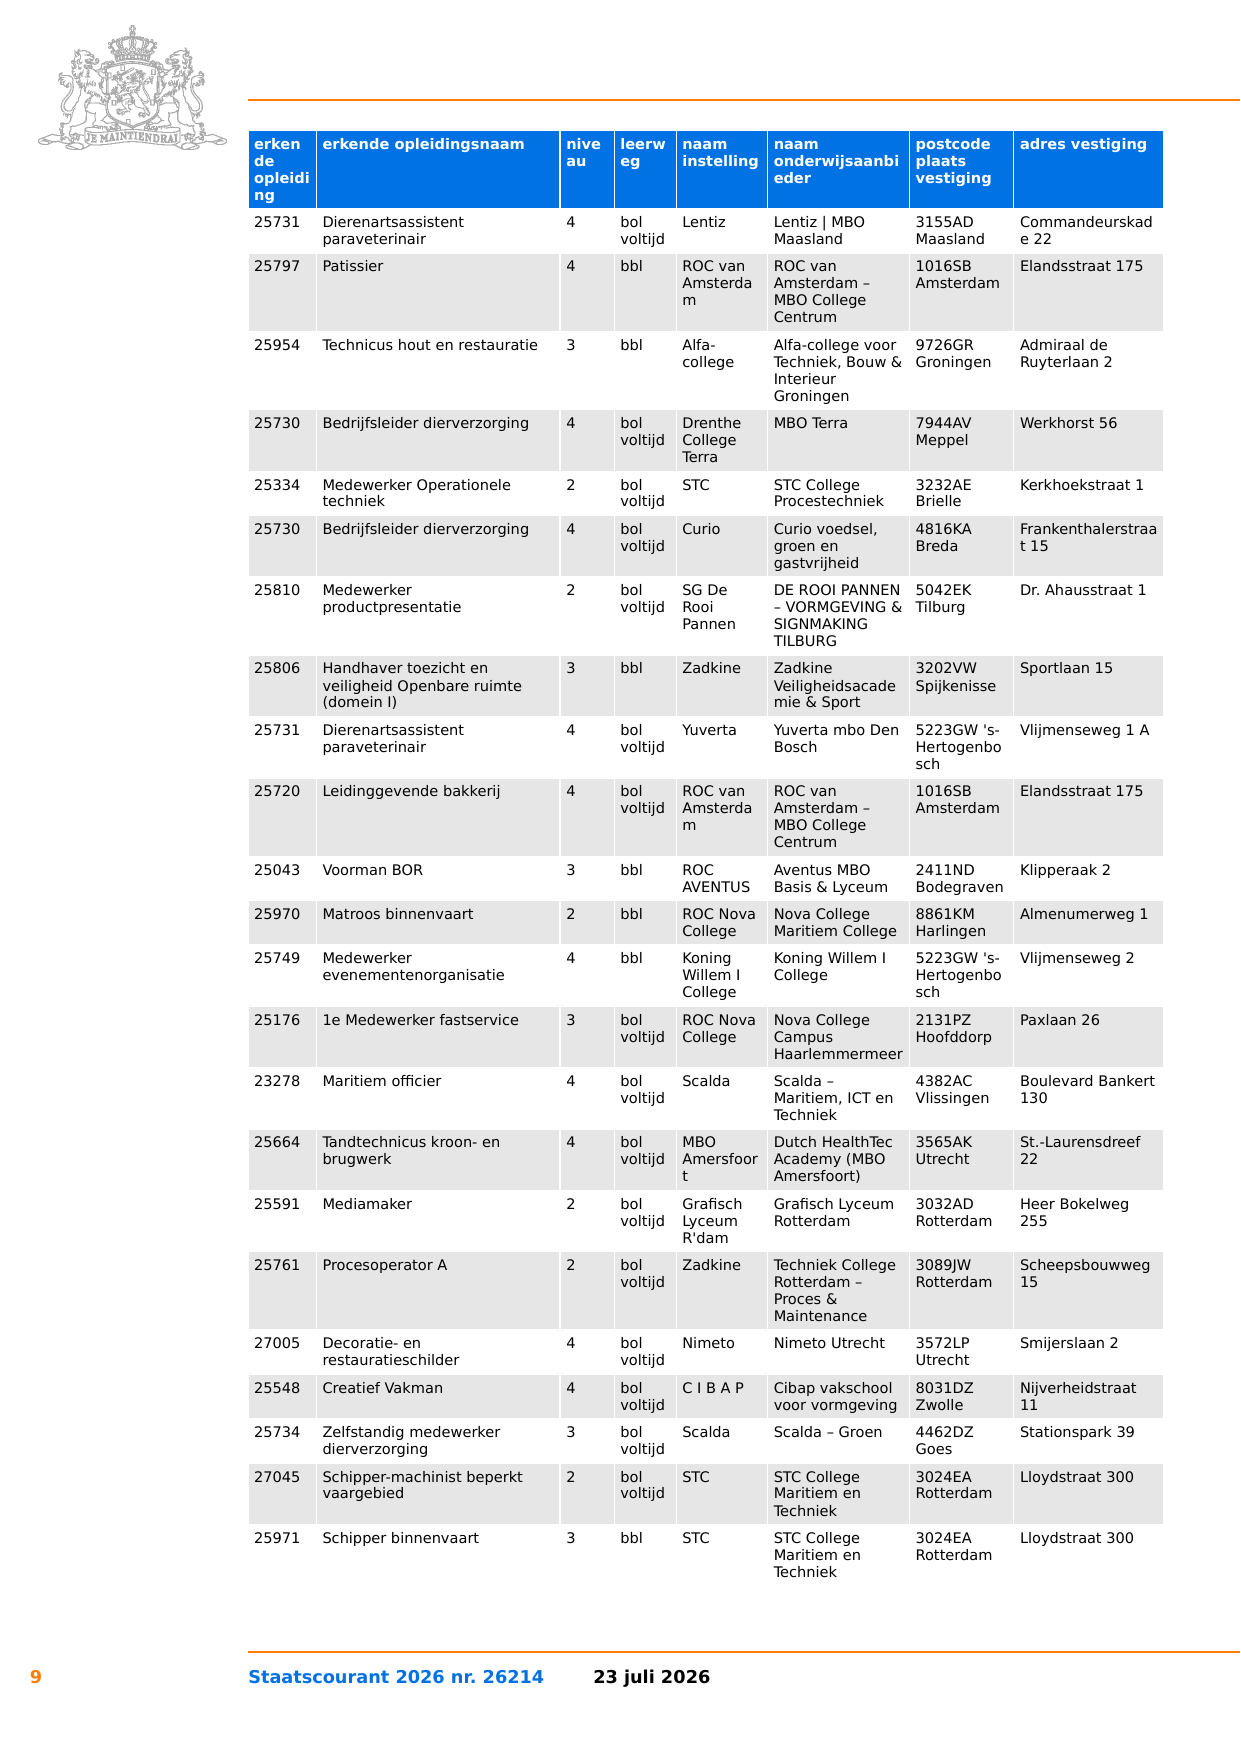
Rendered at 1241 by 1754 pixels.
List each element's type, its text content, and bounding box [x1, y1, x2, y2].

table_cell Drenthe College Terra [677, 410, 767, 471]
table_cell bol voltijd [615, 1252, 676, 1329]
table_cell 25797 [249, 254, 316, 331]
table_cell 25734 [249, 1419, 316, 1463]
table_cell 2 [561, 472, 614, 515]
table_cell 2 [561, 578, 614, 655]
table_cell 1e Medewerker fastservice [317, 1007, 559, 1067]
table_cell Commandeurskade 22 [1014, 209, 1163, 253]
table_cell 25720 [249, 779, 316, 856]
table_cell bbl [615, 656, 676, 716]
table_cell 25971 [249, 1525, 316, 1585]
table_header erkende opleidingsnaam [317, 131, 559, 208]
table_cell Scalda [677, 1068, 767, 1128]
table_cell 3 [561, 1525, 614, 1585]
table_cell Koning Willem I College [768, 946, 909, 1006]
table_cell Zadkine Veiligheidsacademie & Sport [768, 656, 909, 716]
table_cell Lloydstraat 300 [1014, 1464, 1163, 1524]
table_cell Bedrijfsleider dierverzorging [317, 410, 559, 471]
table_cell Maritiem officier [317, 1068, 559, 1128]
table_cell bol voltijd [615, 1007, 676, 1067]
table_cell Almenumerweg 1 [1014, 901, 1163, 944]
table_cell Elandsstraat 175 [1014, 254, 1163, 331]
table_cell 4 [561, 254, 614, 331]
table_cell 23278 [249, 1068, 316, 1128]
table_cell 3 [561, 1419, 614, 1463]
table_cell Nova College Campus Haarlemmermeer [768, 1007, 909, 1067]
table_cell Schipper-machinist beperkt vaargebied [317, 1464, 559, 1524]
table_header naam instelling [677, 131, 767, 208]
table_cell 25749 [249, 946, 316, 1006]
table_cell Grafisch Lyceum R'dam [677, 1191, 767, 1251]
table_cell Curio voedsel, groen en gastvrijheid [768, 516, 909, 576]
table_cell Admiraal de Ruyterlaan 2 [1014, 332, 1163, 409]
table_cell 3032AD Rotterdam [910, 1191, 1013, 1251]
table_header leerweg [615, 131, 676, 208]
table_cell 4 [561, 1331, 614, 1374]
table_cell 3202VW Spijkenisse [910, 656, 1013, 716]
table_cell Heer Bokelweg 255 [1014, 1191, 1163, 1251]
table_cell 3232AE Brielle [910, 472, 1013, 515]
table_cell Nimeto [677, 1331, 767, 1374]
table_cell bol voltijd [615, 717, 676, 777]
table_cell 4462DZ Goes [910, 1419, 1013, 1463]
table_cell Tandtechnicus kroon- en brugwerk [317, 1130, 559, 1190]
table_cell 25954 [249, 332, 316, 409]
table_cell 2 [561, 901, 614, 944]
table_cell 25176 [249, 1007, 316, 1067]
table_cell bol voltijd [615, 578, 676, 655]
table_cell Lloydstraat 300 [1014, 1525, 1163, 1585]
table_cell bbl [615, 857, 676, 900]
table_cell STC College Maritiem en Techniek [768, 1525, 909, 1585]
table_cell 2 [561, 1191, 614, 1251]
table_cell Zelfstandig medewerker dierverzorging [317, 1419, 559, 1463]
table_cell 25730 [249, 516, 316, 576]
table_cell 5223GW 's-Hertogenbosch [910, 717, 1013, 777]
table_cell 4 [561, 410, 614, 471]
table_cell Sportlaan 15 [1014, 656, 1163, 716]
table_cell bol voltijd [615, 1419, 676, 1463]
table_cell Alfa-college voor Techniek, Bouw & Interieur Groningen [768, 332, 909, 409]
table_cell Vlijmenseweg 2 [1014, 946, 1163, 1006]
table_cell bol voltijd [615, 779, 676, 856]
table_cell 25731 [249, 209, 316, 253]
table_cell Koning Willem I College [677, 946, 767, 1006]
table_header niveau [561, 131, 614, 208]
table_cell 4 [561, 946, 614, 1006]
table_cell Paxlaan 26 [1014, 1007, 1163, 1067]
table_cell Zadkine [677, 656, 767, 716]
table_cell 1016SB Amsterdam [910, 254, 1013, 331]
table_cell Grafisch Lyceum Rotterdam [768, 1191, 909, 1251]
table_cell Decoratie- en restauratieschilder [317, 1331, 559, 1374]
table_cell Techniek College Rotterdam – Proces & Maintenance [768, 1252, 909, 1329]
table_cell Cibap vakschool voor vormgeving [768, 1375, 909, 1418]
table_cell 25810 [249, 578, 316, 655]
table_cell Schipper binnenvaart [317, 1525, 559, 1585]
table_cell 4382AC Vlissingen [910, 1068, 1013, 1128]
table_cell bol voltijd [615, 1464, 676, 1524]
table_cell bol voltijd [615, 516, 676, 576]
table_cell ROC Nova College [677, 901, 767, 944]
table_cell 1016SB Amsterdam [910, 779, 1013, 856]
table_cell 4816KA Breda [910, 516, 1013, 576]
table_cell 4 [561, 717, 614, 777]
table_cell STC [677, 1464, 767, 1524]
table_cell bol voltijd [615, 1331, 676, 1374]
table_cell bbl [615, 1525, 676, 1585]
table_cell 25730 [249, 410, 316, 471]
table_cell Alfa-college [677, 332, 767, 409]
table_cell Nimeto Utrecht [768, 1331, 909, 1374]
table_cell 5042EK Tilburg [910, 578, 1013, 655]
table_cell 25806 [249, 656, 316, 716]
table_cell 9726GR Groningen [910, 332, 1013, 409]
table_cell 8861KM Harlingen [910, 901, 1013, 944]
table_cell 25334 [249, 472, 316, 515]
table_cell Dutch HealthTec Academy (MBO Amersfoort) [768, 1130, 909, 1190]
table_cell Nova College Maritiem College [768, 901, 909, 944]
table_cell Voorman BOR [317, 857, 559, 900]
table_cell Mediamaker [317, 1191, 559, 1251]
table_cell Dierenartsassistent paraveterinair [317, 717, 559, 777]
table_cell STC [677, 1525, 767, 1585]
table_cell Dierenartsassistent paraveterinair [317, 209, 559, 253]
table_header adres vestiging [1014, 131, 1163, 208]
table_cell bol voltijd [615, 1375, 676, 1418]
table_cell Lentiz [677, 209, 767, 253]
table_cell 3089JW Rotterdam [910, 1252, 1013, 1329]
table_cell Lentiz | MBO Maasland [768, 209, 909, 253]
table_cell 3 [561, 1007, 614, 1067]
table_cell 4 [561, 1130, 614, 1190]
table_cell Patissier [317, 254, 559, 331]
table_cell 2 [561, 1252, 614, 1329]
table_cell Medewerker evenementenorganisatie [317, 946, 559, 1006]
table_cell Medewerker productpresentatie [317, 578, 559, 655]
table_cell Creatief Vakman [317, 1375, 559, 1418]
table_cell C I B A P [677, 1375, 767, 1418]
table_cell ROC van Amsterdam – MBO College Centrum [768, 779, 909, 856]
table_cell Frankenthalerstraat 15 [1014, 516, 1163, 576]
table_header postcode plaats vestiging [910, 131, 1013, 208]
table_cell Scheepsbouwweg 15 [1014, 1252, 1163, 1329]
table_cell Smijerslaan 2 [1014, 1331, 1163, 1374]
table_cell 4 [561, 209, 614, 253]
table_cell 2 [561, 1464, 614, 1524]
table_cell Scalda [677, 1419, 767, 1463]
table_header naam onderwijsaanbieder [768, 131, 909, 208]
table_cell 3155AD Maasland [910, 209, 1013, 253]
table_cell Aventus MBO Basis & Lyceum [768, 857, 909, 900]
table_cell 25043 [249, 857, 316, 900]
table_cell 4 [561, 516, 614, 576]
table_cell Handhaver toezicht en veiligheid Openbare ruimte (domein I) [317, 656, 559, 716]
table_cell bol voltijd [615, 1130, 676, 1190]
table_cell SG De Rooi Pannen [677, 578, 767, 655]
table_cell Kerkhoekstraat 1 [1014, 472, 1163, 515]
table_cell STC College Maritiem en Techniek [768, 1464, 909, 1524]
table_cell 3 [561, 857, 614, 900]
table_cell Matroos binnenvaart [317, 901, 559, 944]
table_cell STC College Procestechniek [768, 472, 909, 515]
table_cell Technicus hout en restauratie [317, 332, 559, 409]
table_cell 2411ND Bodegraven [910, 857, 1013, 900]
table_cell Leidinggevende bakkerij [317, 779, 559, 856]
table_cell Curio [677, 516, 767, 576]
table_cell 27045 [249, 1464, 316, 1524]
table_cell 3024EA Rotterdam [910, 1464, 1013, 1524]
table_cell 2131PZ Hoofddorp [910, 1007, 1013, 1067]
table_cell ROC van Amsterdam – MBO College Centrum [768, 254, 909, 331]
picture [38, 25, 227, 150]
table_cell 8031DZ Zwolle [910, 1375, 1013, 1418]
table_cell ROC van Amsterdam [677, 779, 767, 856]
table_cell 4 [561, 1375, 614, 1418]
table_cell 27005 [249, 1331, 316, 1374]
table_cell Yuverta mbo Den Bosch [768, 717, 909, 777]
table_cell 3 [561, 656, 614, 716]
table_cell Elandsstraat 175 [1014, 779, 1163, 856]
table_cell bbl [615, 332, 676, 409]
table_cell STC [677, 472, 767, 515]
table_cell 5223GW 's-Hertogenbosch [910, 946, 1013, 1006]
table_cell 3 [561, 332, 614, 409]
table_cell 25731 [249, 717, 316, 777]
table_cell Dr. Ahausstraat 1 [1014, 578, 1163, 655]
table_cell Nijverheidstraat 11 [1014, 1375, 1163, 1418]
table_cell MBO Amersfoort [677, 1130, 767, 1190]
table_cell Werkhorst 56 [1014, 410, 1163, 471]
table_cell St.-Laurensdreef 22 [1014, 1130, 1163, 1190]
table_cell Scalda – Groen [768, 1419, 909, 1463]
table_cell Medewerker Operationele techniek [317, 472, 559, 515]
table_cell Vlijmenseweg 1 A [1014, 717, 1163, 777]
table_cell ROC van Amsterdam [677, 254, 767, 331]
table_cell 25548 [249, 1375, 316, 1418]
table_cell 25970 [249, 901, 316, 944]
table_cell bbl [615, 254, 676, 331]
table_cell Scalda – Maritiem, ICT en Techniek [768, 1068, 909, 1128]
table_cell bol voltijd [615, 1191, 676, 1251]
table_header erkende opleiding [249, 131, 316, 208]
table_cell bbl [615, 946, 676, 1006]
table_cell Zadkine [677, 1252, 767, 1329]
table_cell 3572LP Utrecht [910, 1331, 1013, 1374]
table_cell 4 [561, 1068, 614, 1128]
table_cell 3565AK Utrecht [910, 1130, 1013, 1190]
table_cell Yuverta [677, 717, 767, 777]
table_cell ROC Nova College [677, 1007, 767, 1067]
table_cell bbl [615, 901, 676, 944]
table_cell bol voltijd [615, 472, 676, 515]
table_cell ROC AVENTUS [677, 857, 767, 900]
table_cell 3024EA Rotterdam [910, 1525, 1013, 1585]
table_cell bol voltijd [615, 410, 676, 471]
table_cell 25664 [249, 1130, 316, 1190]
table_cell bol voltijd [615, 209, 676, 253]
table_cell bol voltijd [615, 1068, 676, 1128]
table_cell MBO Terra [768, 410, 909, 471]
table_cell Bedrijfsleider dierverzorging [317, 516, 559, 576]
table_cell 25591 [249, 1191, 316, 1251]
table_cell 7944AV Meppel [910, 410, 1013, 471]
table_cell 25761 [249, 1252, 316, 1329]
table_cell Stationspark 39 [1014, 1419, 1163, 1463]
table_cell Procesoperator A [317, 1252, 559, 1329]
table_cell Klipperaak 2 [1014, 857, 1163, 900]
table_cell 4 [561, 779, 614, 856]
table_cell Boulevard Bankert 130 [1014, 1068, 1163, 1128]
table_cell DE ROOI PANNEN – VORMGEVING & SIGNMAKING TILBURG [768, 578, 909, 655]
